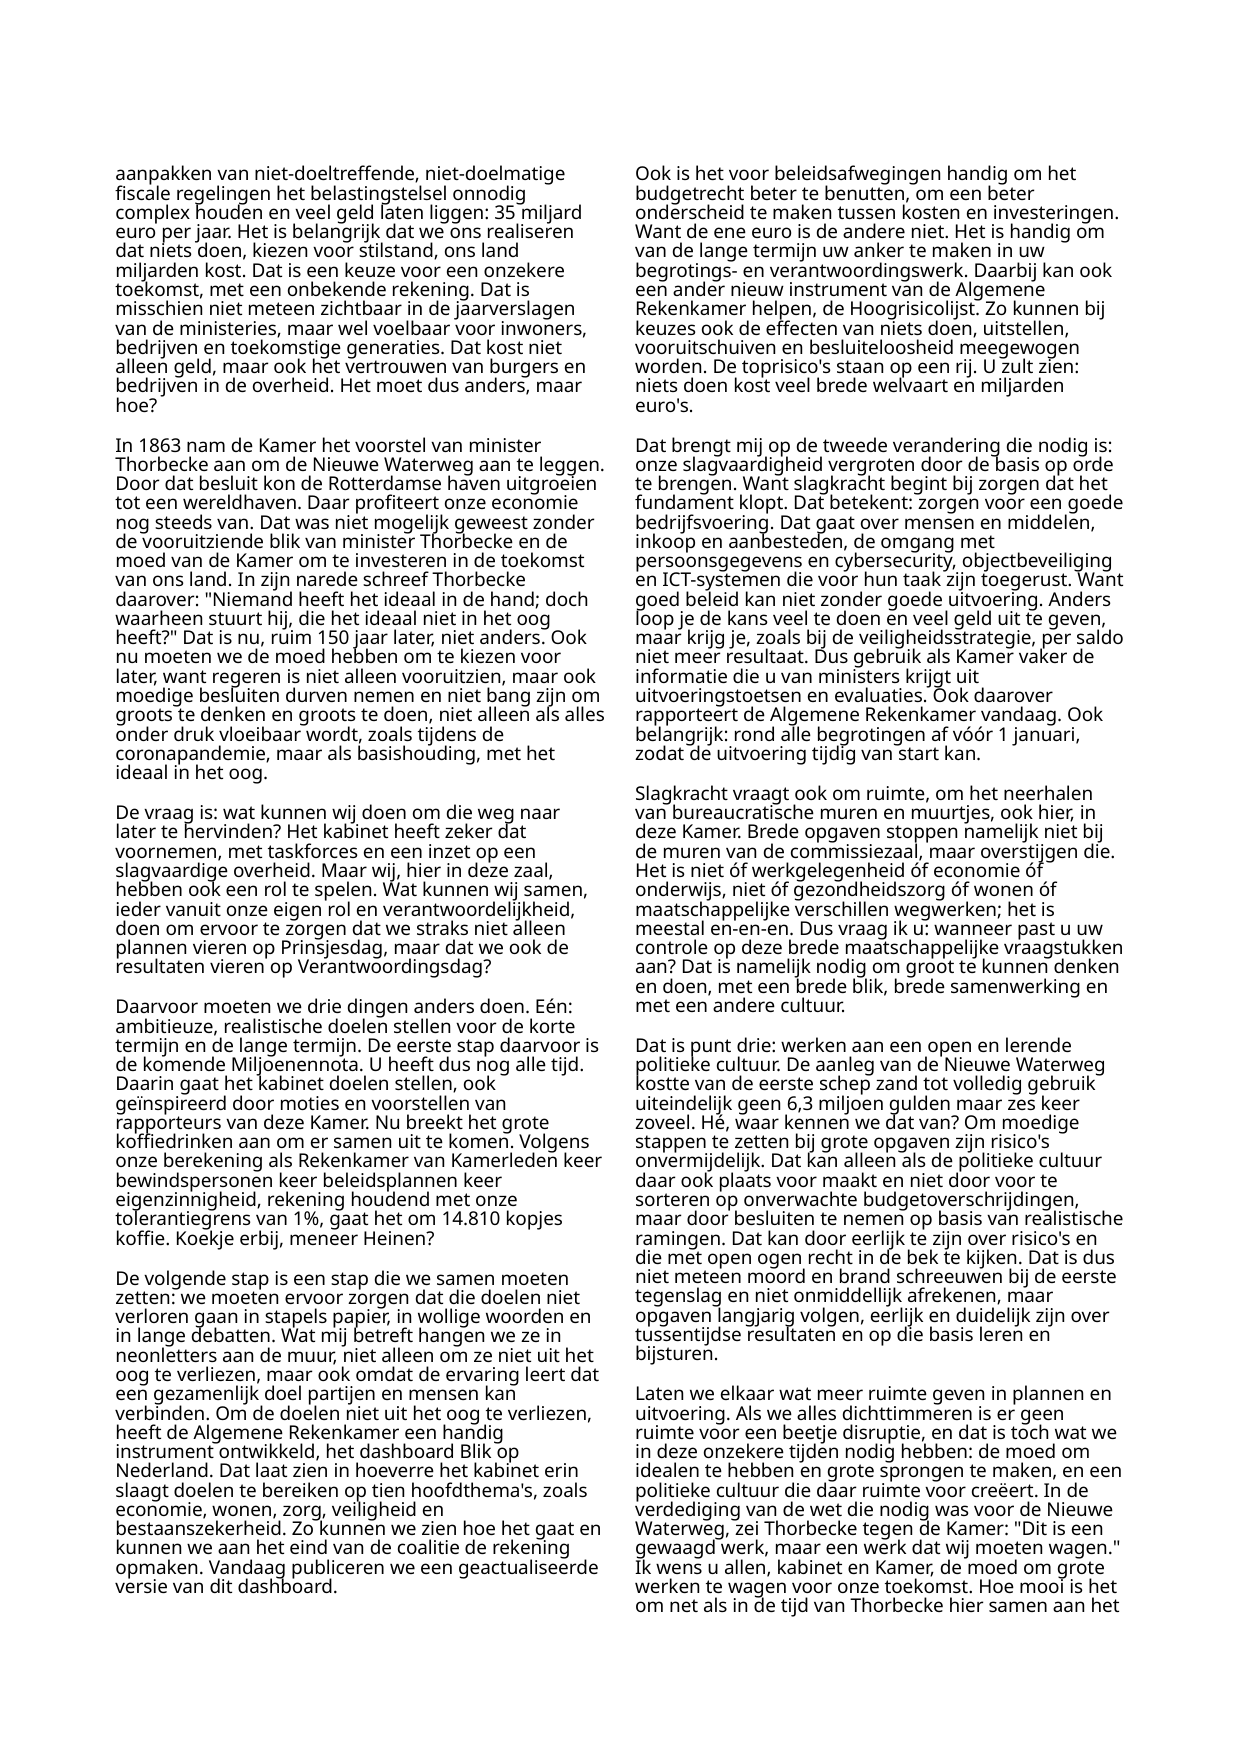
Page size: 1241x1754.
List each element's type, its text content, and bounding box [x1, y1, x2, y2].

text De volgende stap is een stap die we samen moeten zetten: we moeten ervoor zorgen dat die doelen niet verloren gaan in stapels papier, in wollige woorden en in lange debatten. Wat mij betreft hangen we ze in neonletters aan de muur, niet alleen om ze niet uit het oog te verliezen, maar ook omdat de ervaring leert dat een gezamenlijk doel partijen en mensen kan verbinden. Om de doelen niet uit het oog te verliezen, heeft de Algemene Rekenkamer een handig instrument ontwikkeld, het dashboard Blik op Nederland. Dat laat zien in hoeverre het kabinet erin slaagt doelen te bereiken op tien hoofdthema's, zoals economie, wonen, zorg, veiligheid en bestaanszekerheid. Zo kunnen we zien hoe het gaat en kunnen we aan het eind van de coalitie de rekening opmaken. Vandaag publiceren we een geactualiseerde versie van dit dashboard. [115, 1269, 605, 1597]
text aanpakken van niet-doeltreffende, niet-doelmatige fiscale regelingen het belastingstelsel onnodig complex houden en veel geld laten liggen: 35 miljard euro per jaar. Het is belangrijk dat we ons realiseren dat niets doen, kiezen voor stilstand, ons land miljarden kost. Dat is een keuze voor een onzekere toekomst, met een onbekende rekening. Dat is misschien niet meteen zichtbaar in de jaarverslagen van de ministeries, maar wel voelbaar voor inwoners, bedrijven en toekomstige generaties. Dat kost niet alleen geld, maar ook het vertrouwen van burgers en bedrijven in de overheid. Het moet dus anders, maar hoe? [115, 165, 605, 416]
text Laten we elkaar wat meer ruimte geven in plannen en uitvoering. Als we alles dichttimmeren is er geen ruimte voor een beetje disruptie, en dat is toch wat we in deze onzekere tijden nodig hebben: de moed om idealen te hebben en grote sprongen te maken, en een politieke cultuur die daar ruimte voor creëert. In de verdediging van de wet die nodig was voor de Nieuwe Waterweg, zei Thorbecke tegen de Kamer: "Dit is een gewaagd werk, maar een werk dat wij moeten wagen." Ik wens u allen, kabinet en Kamer, de moed om grote werken te wagen voor onze toekomst. Hoe mooi is het om net als in de tijd van Thorbecke hier samen aan het [635, 1385, 1125, 1616]
text Ook is het voor beleidsafwegingen handig om het budgetrecht beter te benutten, om een beter onderscheid te maken tussen kosten en investeringen. Want de ene euro is de andere niet. Het is handig om van de lange termijn uw anker te maken in uw begrotings- en verantwoordingswerk. Daarbij kan ook een ander nieuw instrument van de Algemene Rekenkamer helpen, de Hoogrisicolijst. Zo kunnen bij keuzes ook de effecten van niets doen, uitstellen, vooruitschuiven en besluiteloosheid meegewogen worden. De toprisico's staan op een rij. U zult zien: niets doen kost veel brede welvaart en miljarden euro's. [635, 165, 1125, 416]
text In 1863 nam de Kamer het voorstel van minister Thorbecke aan om de Nieuwe Waterweg aan te leggen. Door dat besluit kon de Rotterdamse haven uitgroeien tot een wereldhaven. Daar profiteert onze economie nog steeds van. Dat was niet mogelijk geweest zonder de vooruitziende blik van minister Thorbecke en de moed van de Kamer om te investeren in de toekomst van ons land. In zijn narede schreef Thorbecke daarover: "Niemand heeft het ideaal in de hand; doch waarheen stuurt hij, die het ideaal niet in het oog heeft?" Dat is nu, ruim 150 jaar later, niet anders. Ook nu moeten we de moed hebben om te kiezen voor later, want regeren is niet alleen vooruitzien, maar ook moedige besluiten durven nemen en niet bang zijn om groots te denken en groots te doen, niet alleen als alles onder druk vloeibaar wordt, zoals tijdens de coronapandemie, maar als basishouding, met het ideaal in het oog. [115, 437, 605, 783]
text De vraag is: wat kunnen wij doen om die weg naar later te hervinden? Het kabinet heeft zeker dat voornemen, met taskforces en een inzet op een slagvaardige overheid. Maar wij, hier in deze zaal, hebben ook een rol te spelen. Wat kunnen wij samen, ieder vanuit onze eigen rol en verantwoordelijkheid, doen om ervoor te zorgen dat we straks niet alleen plannen vieren op Prinsjesdag, maar dat we ook de resultaten vieren op Verantwoordingsdag? [115, 804, 605, 978]
text Daarvoor moeten we drie dingen anders doen. Eén: ambitieuze, realistische doelen stellen voor de korte termijn en de lange termijn. De eerste stap daarvoor is de komende Miljoenennota. U heeft dus nog alle tijd. Daarin gaat het kabinet doelen stellen, ook geïnspireerd door moties en voorstellen van rapporteurs van deze Kamer. Nu breekt het grote koffiedrinken aan om er samen uit te komen. Volgens onze berekening als Rekenkamer van Kamerleden keer bewindspersonen keer beleidsplannen keer eigenzinnigheid, rekening houdend met onze tolerantiegrens van 1%, gaat het om 14.810 kopjes koffie. Koekje erbij, meneer Heinen? [115, 998, 605, 1249]
text Dat brengt mij op de tweede verandering die nodig is: onze slagvaardigheid vergroten door de basis op orde te brengen. Want slagkracht begint bij zorgen dat het fundament klopt. Dat betekent: zorgen voor een goede bedrijfsvoering. Dat gaat over mensen en middelen, inkoop en aanbesteden, de omgang met persoonsgegevens en cybersecurity, objectbeveiliging en ICT-systemen die voor hun taak zijn toegerust. Want goed beleid kan niet zonder goede uitvoering. Anders loop je de kans veel te doen en veel geld uit te geven, maar krijg je, zoals bij de veiligheidsstrategie, per saldo niet meer resultaat. Dus gebruik als Kamer vaker de informatie die u van ministers krijgt uit uitvoeringstoetsen en evaluaties. Ook daarover rapporteert de Algemene Rekenkamer vandaag. Ook belangrijk: rond alle begrotingen af vóór 1 januari, zodat de uitvoering tijdig van start kan. [635, 437, 1125, 764]
text Slagkracht vraagt ook om ruimte, om het neerhalen van bureaucratische muren en muurtjes, ook hier, in deze Kamer. Brede opgaven stoppen namelijk niet bij de muren van de commissiezaal, maar overstijgen die. Het is niet óf werkgelegenheid óf economie óf onderwijs, niet óf gezondheidszorg óf wonen óf maatschappelijke verschillen wegwerken; het is meestal en-en-en. Dus vraag ik u: wanneer past u uw controle op deze brede maatschappelijke vraagstukken aan? Dat is namelijk nodig om groot te kunnen denken en doen, met een brede blik, brede samenwerking en met een andere cultuur. [635, 785, 1125, 1016]
text Dat is punt drie: werken aan een open en lerende politieke cultuur. De aanleg van de Nieuwe Waterweg kostte van de eerste schep zand tot volledig gebruik uiteindelijk geen 6,3 miljoen gulden maar zes keer zoveel. Hé, waar kennen we dat van? Om moedige stappen te zetten bij grote opgaven zijn risico's onvermijdelijk. Dat kan alleen als de politieke cultuur daar ook plaats voor maakt en niet door voor te sorteren op onverwachte budgetoverschrijdingen, maar door besluiten te nemen op basis van realistische ramingen. Dat kan door eerlijk te zijn over risico's en die met open ogen recht in de bek te kijken. Dat is dus niet meteen moord en brand schreeuwen bij de eerste tegenslag en niet onmiddellijk afrekenen, maar opgaven langjarig volgen, eerlijk en duidelijk zijn over tussentijdse resultaten en op die basis leren en bijsturen. [635, 1037, 1125, 1364]
